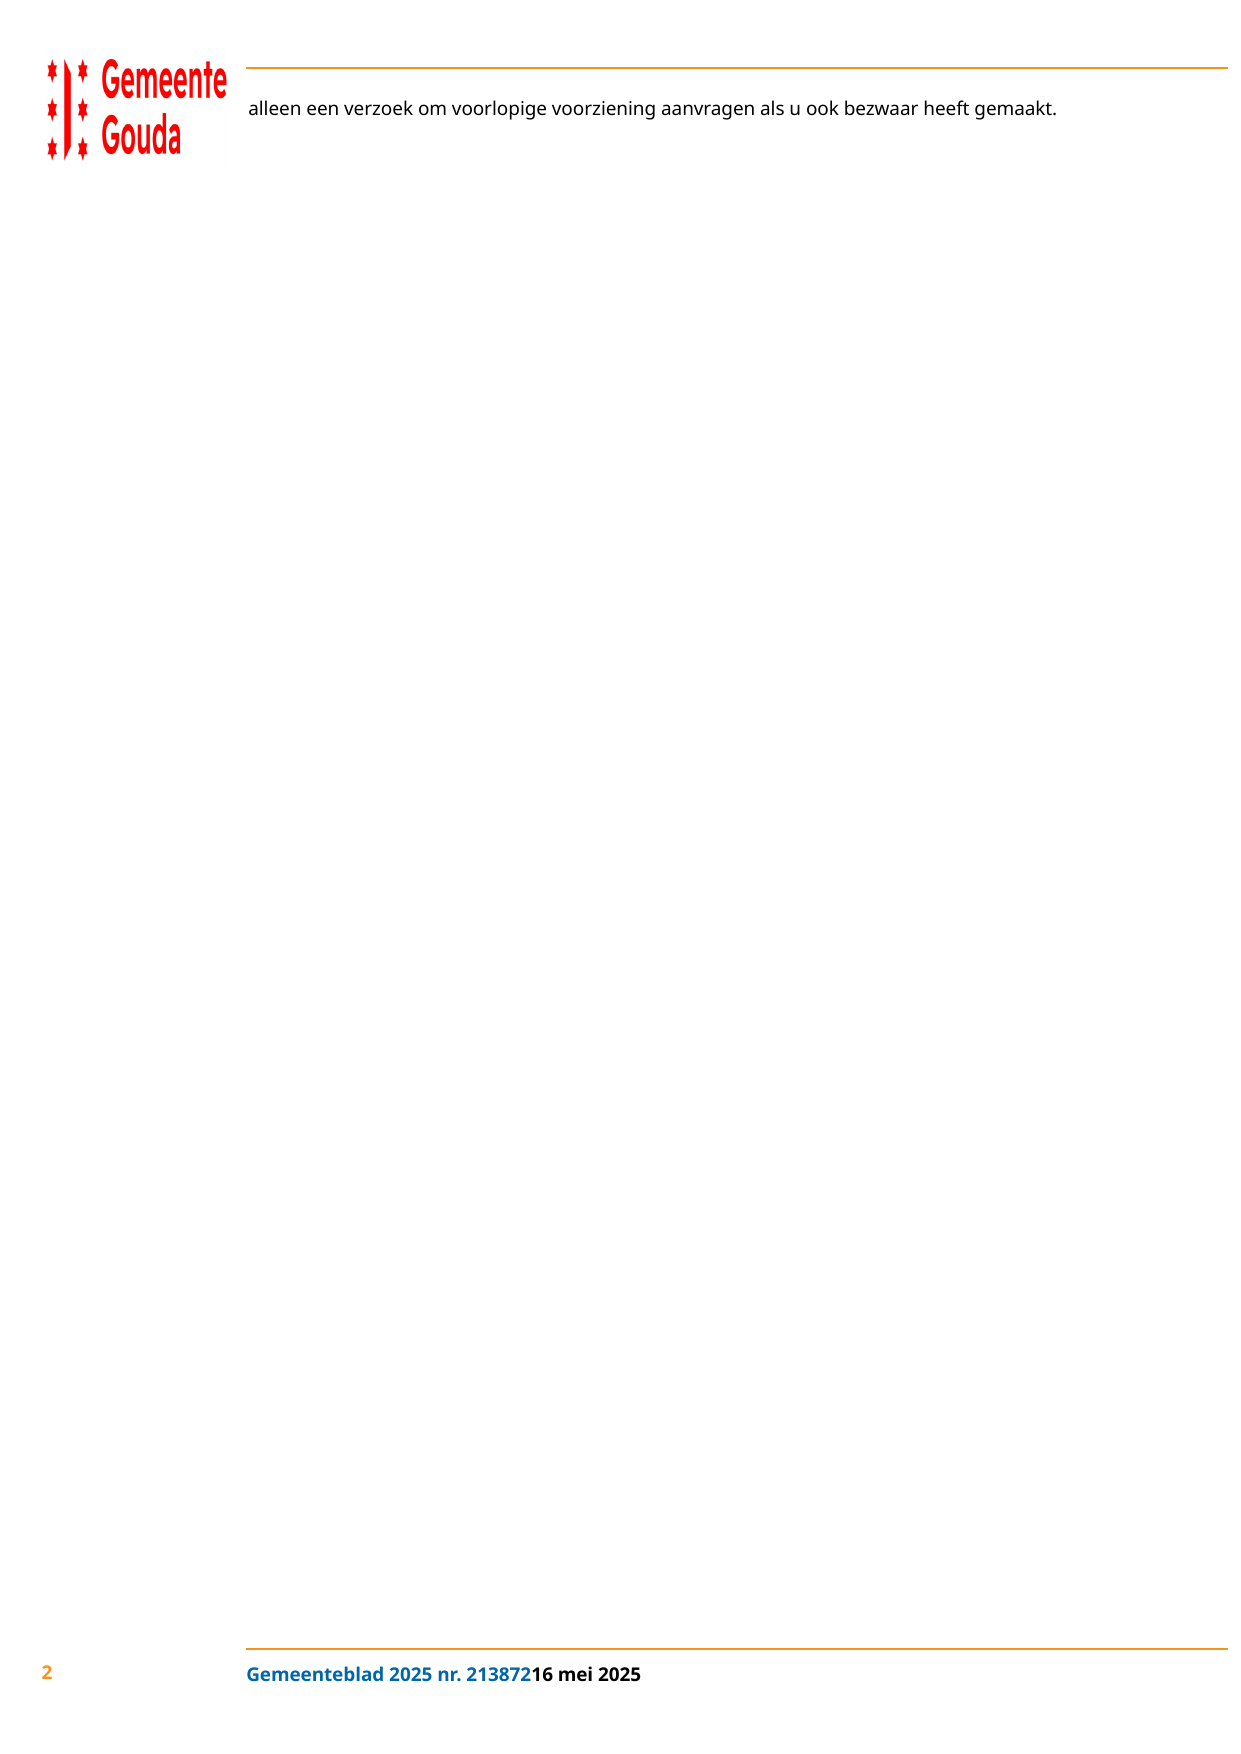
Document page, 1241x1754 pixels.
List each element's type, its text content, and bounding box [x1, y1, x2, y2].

picture [41, 47, 231, 172]
text alleen een verzoek om voorlopige voorziening aanvragen als u ook bezwaar heeft gemaakt. [248, 95, 1152, 121]
